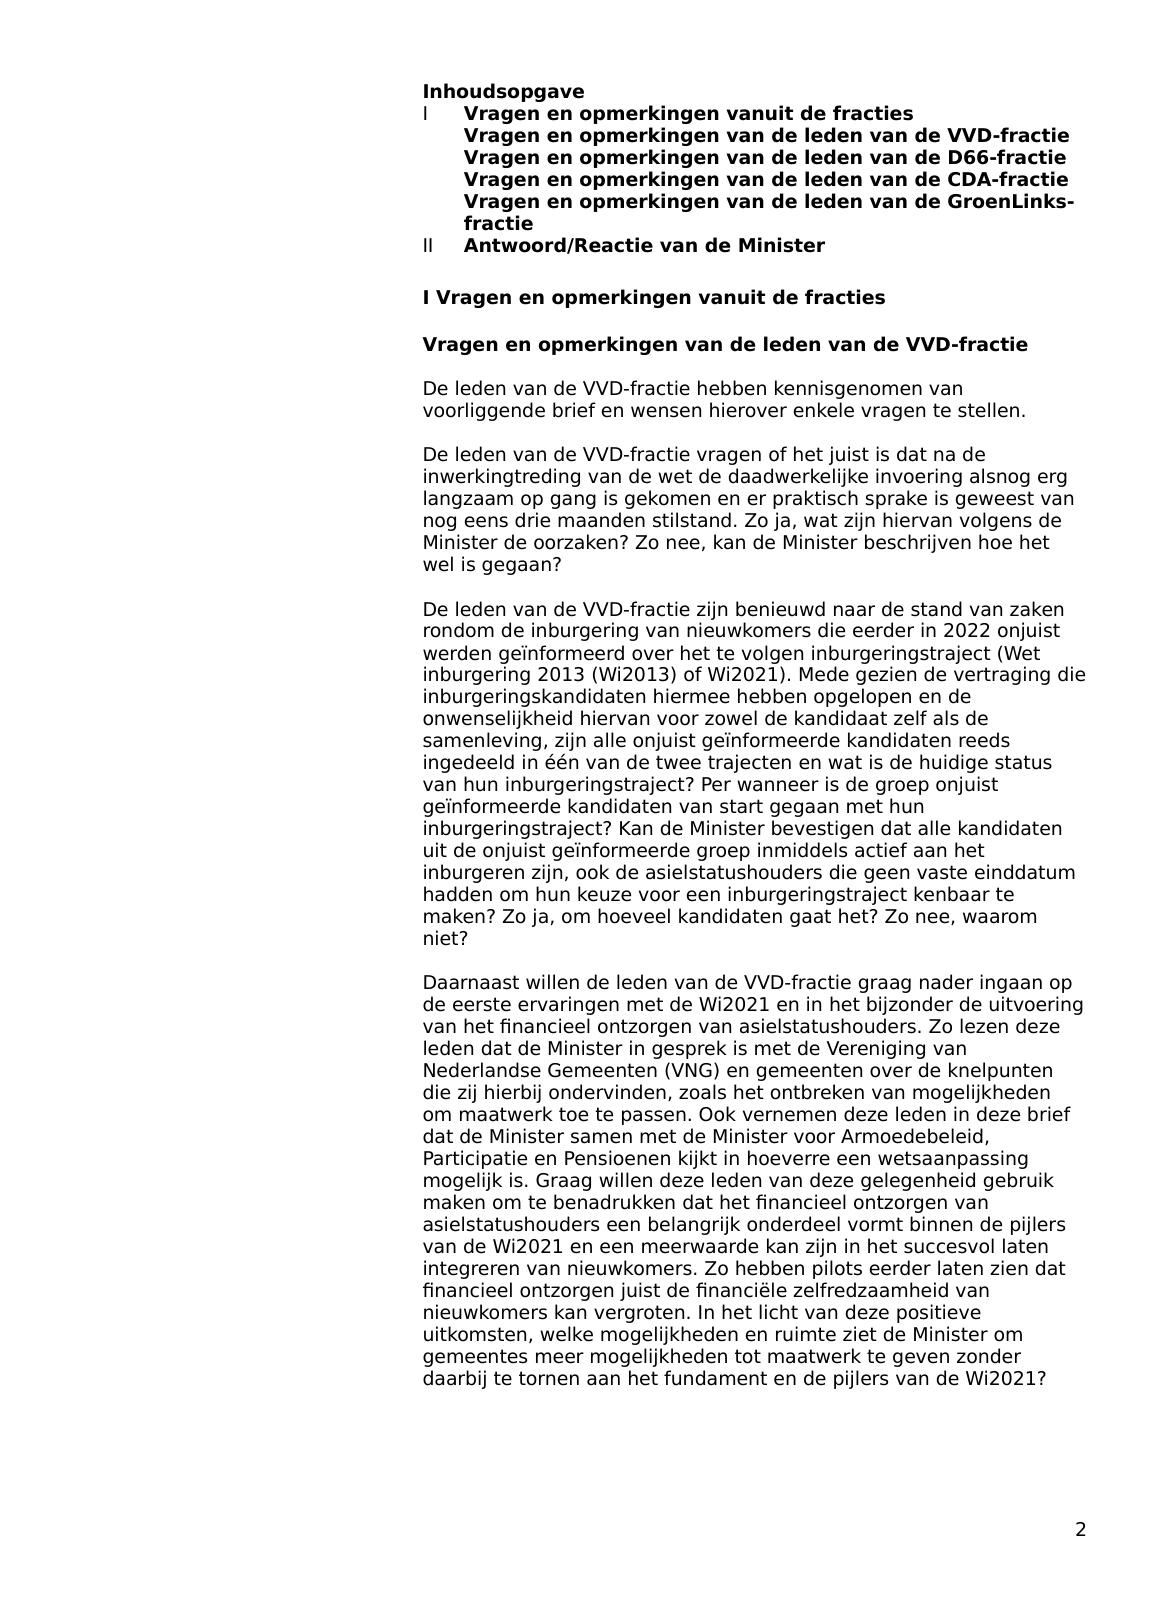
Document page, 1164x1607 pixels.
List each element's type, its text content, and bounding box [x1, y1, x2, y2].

subtitle Vragen en opmerkingen van de leden van de VVD-fractie [422, 334, 1087, 356]
text De leden van de VVD-fractie zijn benieuwd naar de stand van zaken rondom de inburgering van nieuwkomers die eerder in 2022 onjuist werden geïnformeerd over het te volgen inburgeringstraject (Wet inburgering 2013 (Wi2013) of Wi2021). Mede gezien de vertraging die inburgeringskandidaten hiermee hebben opgelopen en de onwenselijkheid hiervan voor zowel de kandidaat zelf als de samenleving, zijn alle onjuist geïnformeerde kandidaten reeds ingedeeld in één van de twee trajecten en wat is de huidige status van hun inburgeringstraject? Per wanneer is de groep onjuist geïnformeerde kandidaten van start gegaan met hun inburgeringstraject? Kan de Minister bevestigen dat alle kandidaten uit de onjuist geïnformeerde groep inmiddels actief aan het inburgeren zijn, ook de asielstatushouders die geen vaste einddatum hadden om hun keuze voor een inburgeringstraject kenbaar te maken? Zo ja, om hoeveel kandidaten gaat het? Zo nee, waarom niet? [422, 598, 1087, 950]
text Vragen en opmerkingen van de leden van de CDA-fractie [464, 169, 1087, 191]
subtitle I Vragen en opmerkingen vanuit de fracties [422, 287, 1087, 309]
text Vragen en opmerkingen van de leden van de D66-fractie [464, 147, 1087, 169]
text Daarnaast willen de leden van de VVD-fractie graag nader ingaan op de eerste ervaringen met de Wi2021 en in het bijzonder de uitvoering van het financieel ontzorgen van asielstatushouders. Zo lezen deze leden dat de Minister in gesprek is met de Vereniging van Nederlandse Gemeenten (VNG) en gemeenten over de knelpunten die zij hierbij ondervinden, zoals het ontbreken van mogelijkheden om maatwerk toe te passen. Ook vernemen deze leden in deze brief dat de Minister samen met de Minister voor Armoedebeleid, Participatie en Pensioenen kijkt in hoeverre een wetsaanpassing mogelijk is. Graag willen deze leden van deze gelegenheid gebruik maken om te benadrukken dat het financieel ontzorgen van asielstatushouders een belangrijk onderdeel vormt binnen de pijlers van de Wi2021 en een meerwaarde kan zijn in het succesvol laten integreren van nieuwkomers. Zo hebben pilots eerder laten zien dat financieel ontzorgen juist de financiële zelfredzaamheid van nieuwkomers kan vergroten. In het licht van deze positieve uitkomsten, welke mogelijkheden en ruimte ziet de Minister om gemeentes meer mogelijkheden tot maatwerk te geven zonder daarbij te tornen aan het fundament en de pijlers van de Wi2021? [422, 972, 1087, 1390]
text Vragen en opmerkingen van de leden van de VVD-fractie [464, 125, 1087, 147]
text De leden van de VVD-fractie hebben kennisgenomen van voorliggende brief en wensen hierover enkele vragen te stellen. [422, 378, 1087, 422]
text I Vragen en opmerkingen vanuit de fracties [422, 103, 1087, 125]
text Vragen en opmerkingen van de leden van de GroenLinks-fractie [464, 191, 1087, 235]
text De leden van de VVD-fractie vragen of het juist is dat na de inwerkingtreding van de wet de daadwerkelijke invoering alsnog erg langzaam op gang is gekomen en er praktisch sprake is geweest van nog eens drie maanden stilstand. Zo ja, wat zijn hiervan volgens de Minister de oorzaken? Zo nee, kan de Minister beschrijven hoe het wel is gegaan? [422, 444, 1087, 576]
text II Antwoord/Reactie van de Minister [422, 235, 1087, 257]
subtitle Inhoudsopgave [422, 81, 1087, 103]
